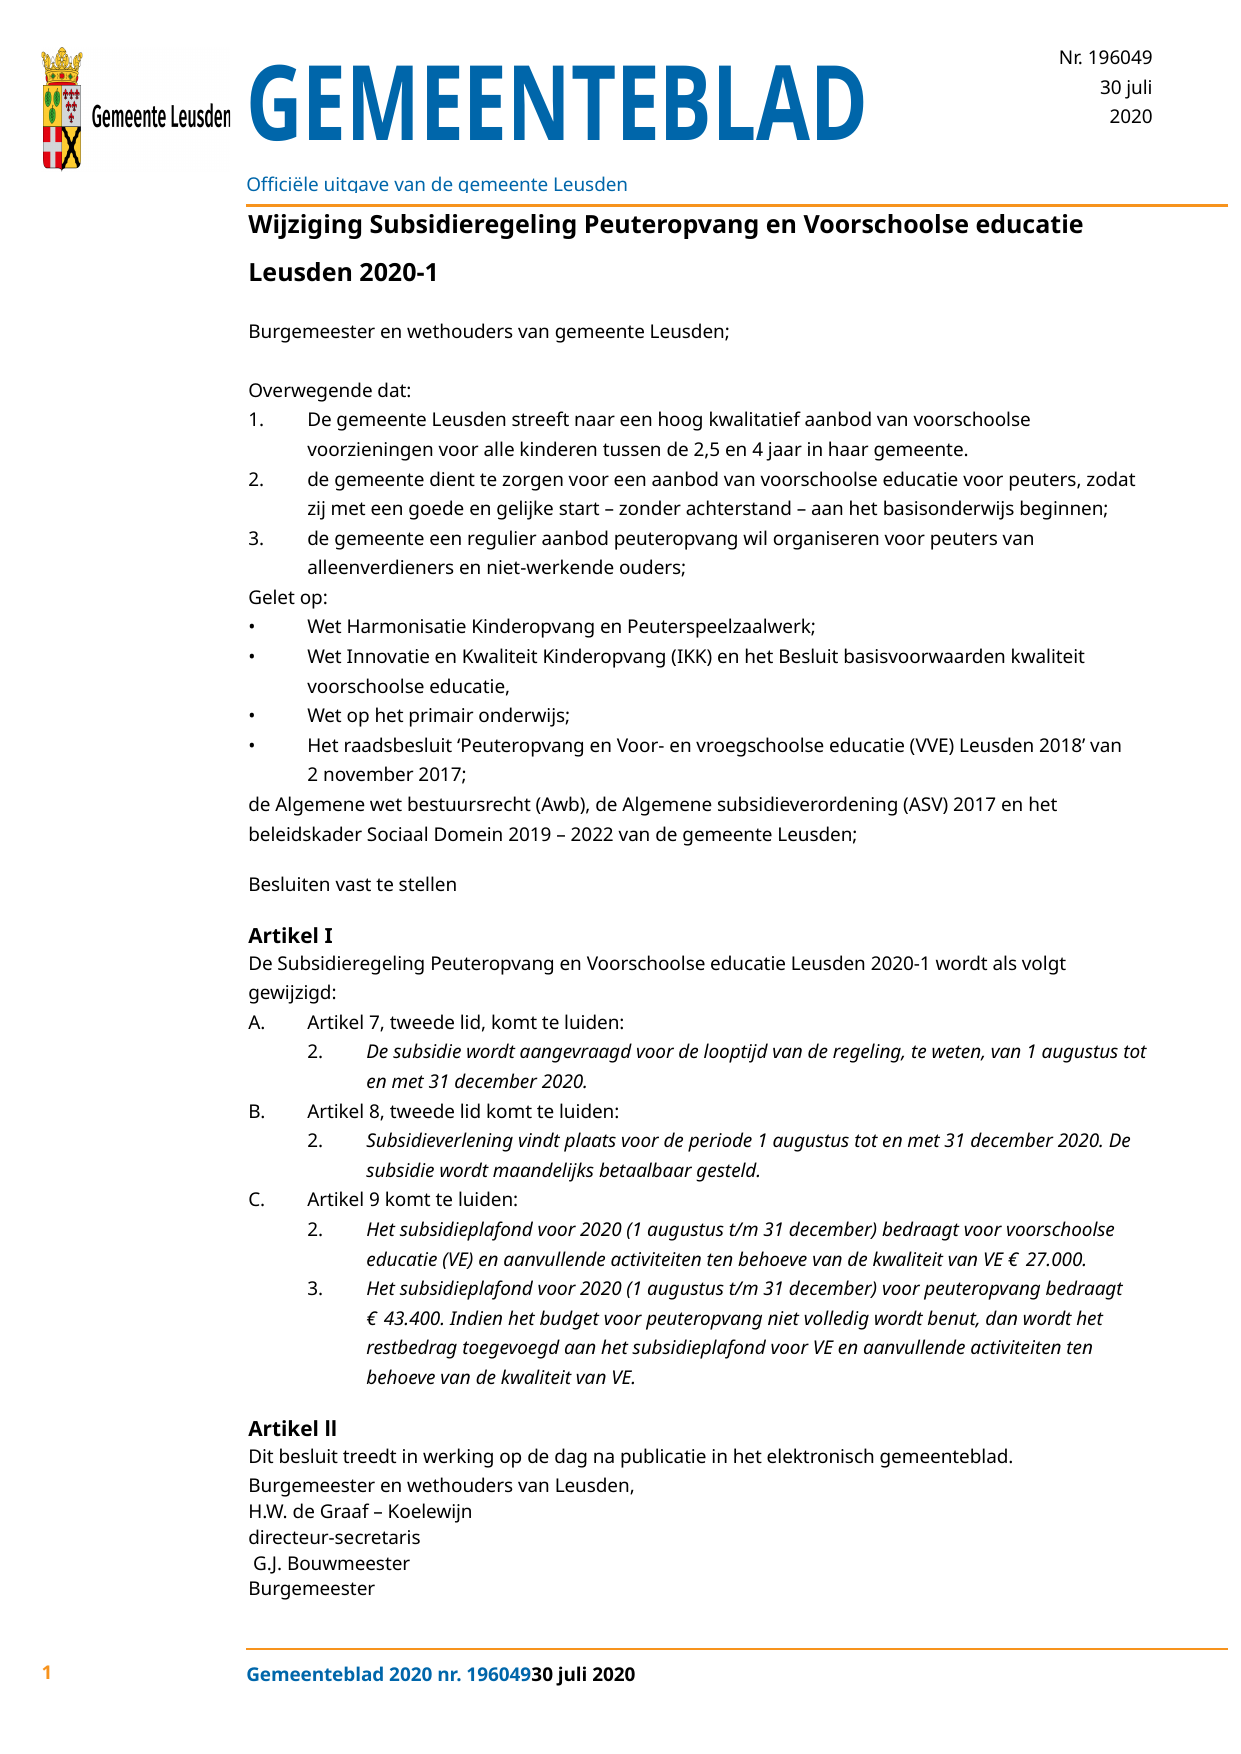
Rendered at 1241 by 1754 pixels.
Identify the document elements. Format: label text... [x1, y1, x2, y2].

text de Algemene wet bestuursrecht (Awb), de Algemene subsidieverordening (ASV) 2017 en het beleidskader Sociaal Domein 2019 – 2022 van de gemeente Leusden; [248, 791, 1152, 847]
list Subsidieverlening vindt plaats voor de periode 1 augustus tot en met 31 december 2020. De subsidie wordt maandelijks betaalbaar gesteld. [307, 1127, 1152, 1183]
text Overwegende dat: [248, 377, 1152, 403]
list De subsidie wordt aangevraagd voor de looptijd van de regeling, te weten, van 1 augustus tot en met 31 december 2020. [307, 1039, 1152, 1094]
picture [41, 47, 231, 172]
text Artikel ll [248, 1414, 1152, 1443]
list Artikel 8, tweede lid komt te luiden: [248, 1098, 1152, 1124]
list De gemeente Leusden streeft naar een hoog kwalitatief aanbod van voorschoolse voorzieningen voor alle kinderen tussen de 2,5 en 4 jaar in haar gemeente. [248, 407, 1152, 462]
text directeur-secretaris [248, 1524, 1152, 1550]
text Wijziging Subsidieregeling Peuteropvang en Voorschoolse educatie Leusden 2020-1 [248, 207, 1152, 288]
list Het subsidieplafond voor 2020 (1 augustus t/m 31 december) voor peuteropvang bedraagt € 43.400. Indien het budget voor peuteropvang niet volledig wordt benut, dan wordt het restbedrag toegevoegd aan het subsidieplafond voor VE en aanvullende activiteiten ten behoeve van de kwaliteit van VE. [307, 1275, 1152, 1390]
list Het raadsbesluit ‘Peuteropvang en Voor- en vroegschoolse educatie (VVE) Leusden 2018’ van 2 november 2017; [248, 732, 1152, 787]
list Wet Innovatie en Kwaliteit Kinderopvang (IKK) en het Besluit basisvoorwaarden kwaliteit voorschoolse educatie, [248, 643, 1152, 699]
text Besluiten vast te stellen [248, 871, 1152, 897]
list de gemeente een regulier aanbod peuteropvang wil organiseren voor peuters van alleenverdieners en niet-werkende ouders; [248, 525, 1152, 580]
text Burgemeester en wethouders van Leusden, [248, 1473, 1152, 1498]
text Burgemeester [248, 1576, 1152, 1601]
list Wet op het primair onderwijs; [248, 702, 1152, 728]
list Artikel 7, tweede lid, komt te luiden: [248, 1009, 1152, 1035]
text Dit besluit treedt in werking op de dag na publicatie in het elektronisch gemeenteblad. [248, 1443, 1152, 1469]
text De Subsidieregeling Peuteropvang en Voorschoolse educatie Leusden 2020-1 wordt als volgt gewijzigd: [248, 950, 1152, 1005]
list Het subsidieplafond voor 2020 (1 augustus t/m 31 december) bedraagt voor voorschoolse educatie (VE) en aanvullende activiteiten ten behoeve van de kwaliteit van VE € 27.000. [307, 1216, 1152, 1272]
text Artikel I [248, 922, 1152, 950]
text Burgemeester en wethouders van gemeente Leusden; [248, 318, 1152, 344]
list de gemeente dient te zorgen voor een aanbod van voorschoolse educatie voor peuters, zodat zij met een goede en gelijke start – zonder achterstand – aan het basisonderwijs beginnen; [248, 466, 1152, 521]
text Gelet op: [248, 584, 1152, 610]
text G.J. Bouwmeester [248, 1550, 1152, 1576]
text H.W. de Graaf – Koelewijn [248, 1498, 1152, 1524]
list Wet Harmonisatie Kinderopvang en Peuterspeelzaalwerk; [248, 614, 1152, 639]
list Artikel 9 komt te luiden: [248, 1187, 1152, 1212]
